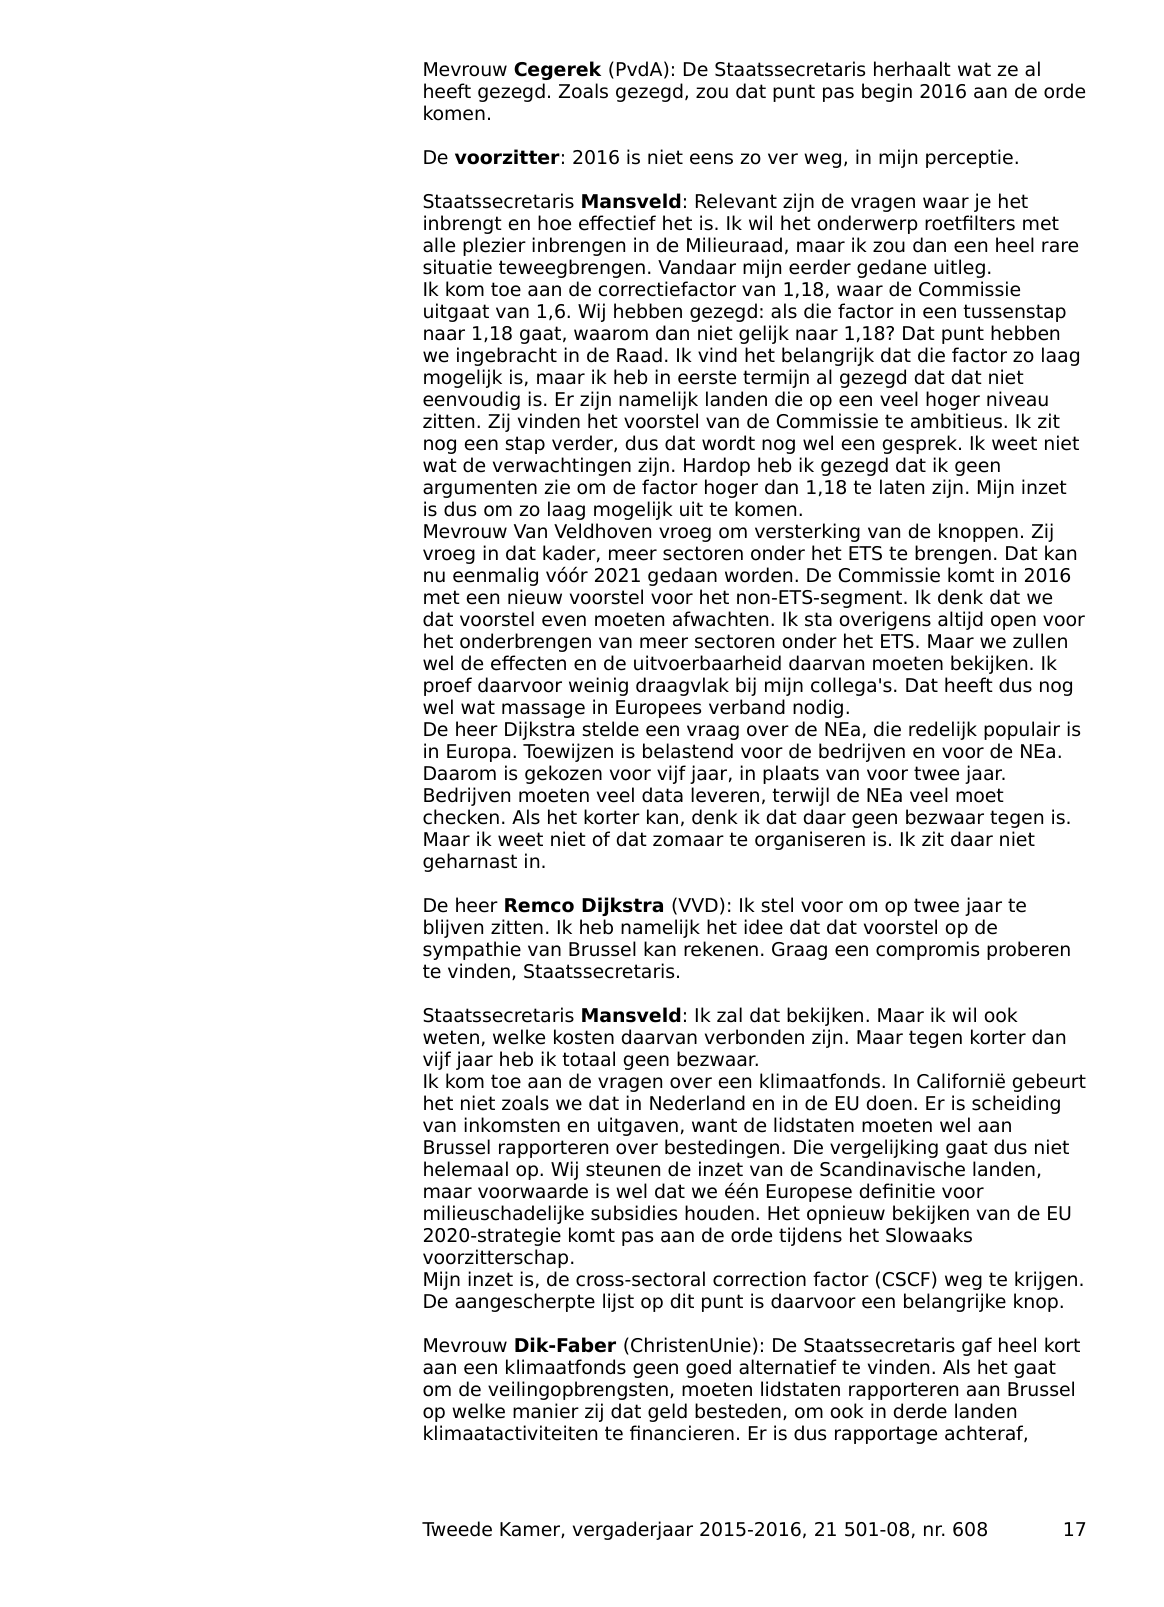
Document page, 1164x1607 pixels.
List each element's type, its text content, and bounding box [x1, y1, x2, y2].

text Ik kom toe aan de vragen over een klimaatfonds. In Californië gebeurt het niet zoals we dat in Nederland en in de EU doen. Er is scheiding van inkomsten en uitgaven, want de lidstaten moeten wel aan Brussel rapporteren over bestedingen. Die vergelijking gaat dus niet helemaal op. Wij steunen de inzet van de Scandinavische landen, maar voorwaarde is wel dat we één Europese definitie voor milieuschadelijke subsidies houden. Het opnieuw bekijken van de EU 2020-strategie komt pas aan de orde tijdens het Slowaaks voorzitterschap. [422, 1071, 1087, 1269]
text Mevrouw Dik-Faber (ChristenUnie): De Staatssecretaris gaf heel kort aan een klimaatfonds geen goed alternatief te vinden. Als het gaat om de veilingopbrengsten, moeten lidstaten rapporteren aan Brussel op welke manier zij dat geld besteden, om ook in derde landen klimaatactiviteiten te financieren. Er is dus rapportage achteraf, [422, 1335, 1087, 1445]
text Mevrouw Cegerek (PvdA): De Staatssecretaris herhaalt wat ze al heeft gezegd. Zoals gezegd, zou dat punt pas begin 2016 aan de orde komen. [422, 59, 1087, 125]
text Mevrouw Van Veldhoven vroeg om versterking van de knoppen. Zij vroeg in dat kader, meer sectoren onder het ETS te brengen. Dat kan nu eenmalig vóór 2021 gedaan worden. De Commissie komt in 2016 met een nieuw voorstel voor het non-ETS-segment. Ik denk dat we dat voorstel even moeten afwachten. Ik sta overigens altijd open voor het onderbrengen van meer sectoren onder het ETS. Maar we zullen wel de effecten en de uitvoerbaarheid daarvan moeten bekijken. Ik proef daarvoor weinig draagvlak bij mijn collega's. Dat heeft dus nog wel wat massage in Europees verband nodig. [422, 521, 1087, 719]
text Ik kom toe aan de correctiefactor van 1,18, waar de Commissie uitgaat van 1,6. Wij hebben gezegd: als die factor in een tussenstap naar 1,18 gaat, waarom dan niet gelijk naar 1,18? Dat punt hebben we ingebracht in de Raad. Ik vind het belangrijk dat die factor zo laag mogelijk is, maar ik heb in eerste termijn al gezegd dat dat niet eenvoudig is. Er zijn namelijk landen die op een veel hoger niveau zitten. Zij vinden het voorstel van de Commissie te ambitieus. Ik zit nog een stap verder, dus dat wordt nog wel een gesprek. Ik weet niet wat de verwachtingen zijn. Hardop heb ik gezegd dat ik geen argumenten zie om de factor hoger dan 1,18 te laten zijn. Mijn inzet is dus om zo laag mogelijk uit te komen. [422, 279, 1087, 521]
text Mijn inzet is, de cross-sectoral correction factor (CSCF) weg te krijgen. De aangescherpte lijst op dit punt is daarvoor een belangrijke knop. [422, 1269, 1087, 1313]
text De heer Remco Dijkstra (VVD): Ik stel voor om op twee jaar te blijven zitten. Ik heb namelijk het idee dat dat voorstel op de sympathie van Brussel kan rekenen. Graag een compromis proberen te vinden, Staatssecretaris. [422, 895, 1087, 983]
text De heer Dijkstra stelde een vraag over de NEa, die redelijk populair is in Europa. Toewijzen is belastend voor de bedrijven en voor de NEa. Daarom is gekozen voor vijf jaar, in plaats van voor twee jaar. Bedrijven moeten veel data leveren, terwijl de NEa veel moet checken. Als het korter kan, denk ik dat daar geen bezwaar tegen is. Maar ik weet niet of dat zomaar te organiseren is. Ik zit daar niet geharnast in. [422, 719, 1087, 873]
text Staatssecretaris Mansveld: Ik zal dat bekijken. Maar ik wil ook weten, welke kosten daarvan verbonden zijn. Maar tegen korter dan vijf jaar heb ik totaal geen bezwaar. [422, 1005, 1087, 1071]
text De voorzitter: 2016 is niet eens zo ver weg, in mijn perceptie. [422, 147, 1087, 169]
text Staatssecretaris Mansveld: Relevant zijn de vragen waar je het inbrengt en hoe effectief het is. Ik wil het onderwerp roetfilters met alle plezier inbrengen in de Milieuraad, maar ik zou dan een heel rare situatie teweegbrengen. Vandaar mijn eerder gedane uitleg. [422, 191, 1087, 279]
